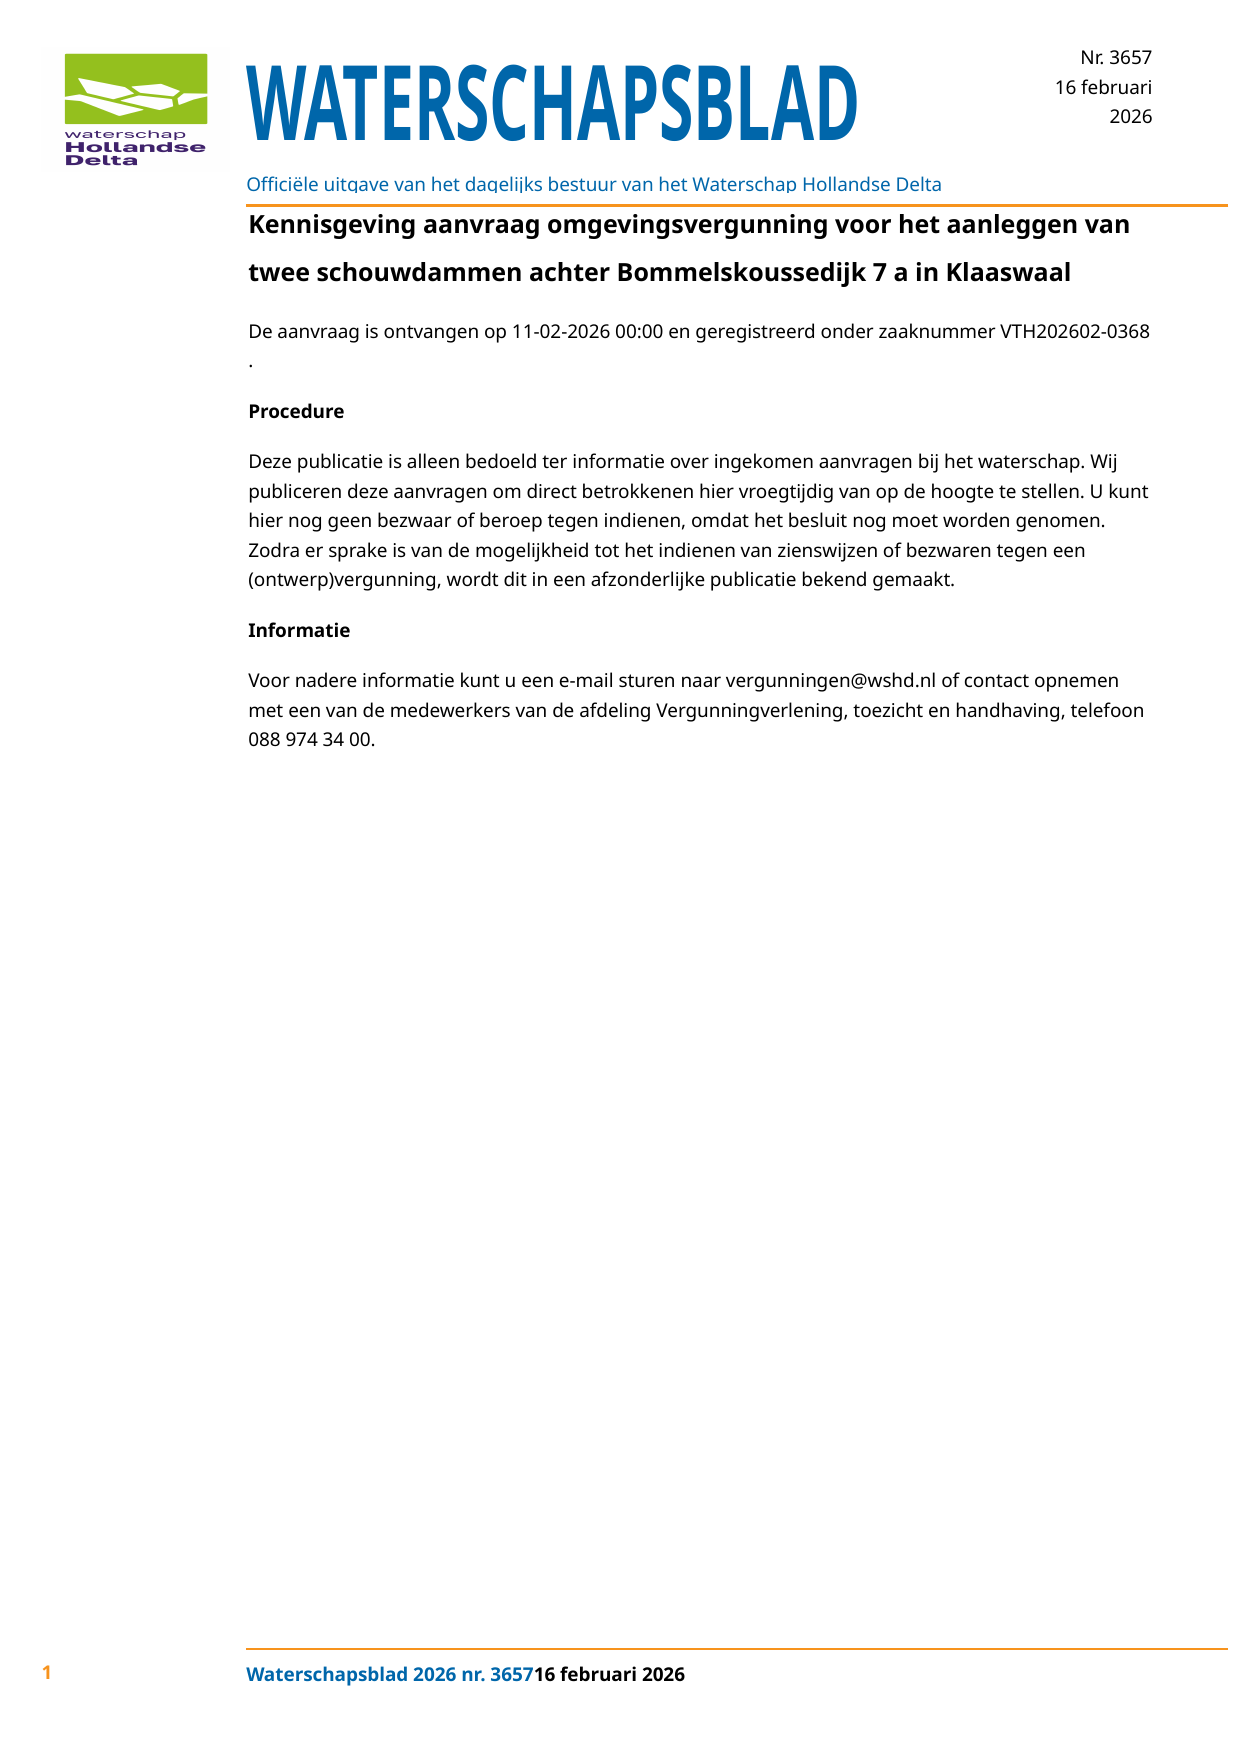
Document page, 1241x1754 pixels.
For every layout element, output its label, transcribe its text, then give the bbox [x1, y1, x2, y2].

text Procedure [248, 398, 1152, 424]
text Deze publicatie is alleen bedoeld ter informatie over ingekomen aanvragen bij het waterschap. Wij publiceren deze aanvragen om direct betrokkenen hier vroegtijdig van op de hoogte te stellen. U kunt hier nog geen bezwaar of beroep tegen indienen, omdat het besluit nog moet worden genomen. Zodra er sprake is van de mogelijkheid tot het indienen van zienswijzen of bezwaren tegen een (ontwerp)vergunning, wordt dit in een afzonderlijke publicatie bekend gemaakt. [248, 448, 1152, 592]
text Informatie [248, 617, 1152, 643]
text De aanvraag is ontvangen op 11-02-2026 00:00 en geregistreerd onder zaaknummer VTH202602-0368 . [248, 318, 1152, 373]
picture [41, 47, 231, 172]
text Kennisgeving aanvraag omgevingsvergunning voor het aanleggen van twee schouwdammen achter Bommelskoussedijk 7 a in Klaaswaal [248, 207, 1152, 288]
text Voor nadere informatie kunt u een e-mail sturen naar vergunningen@wshd.nl of contact opnemen met een van de medewerkers van de afdeling Vergunningverlening, toezicht en handhaving, telefoon 088 974 34 00. [248, 667, 1152, 752]
